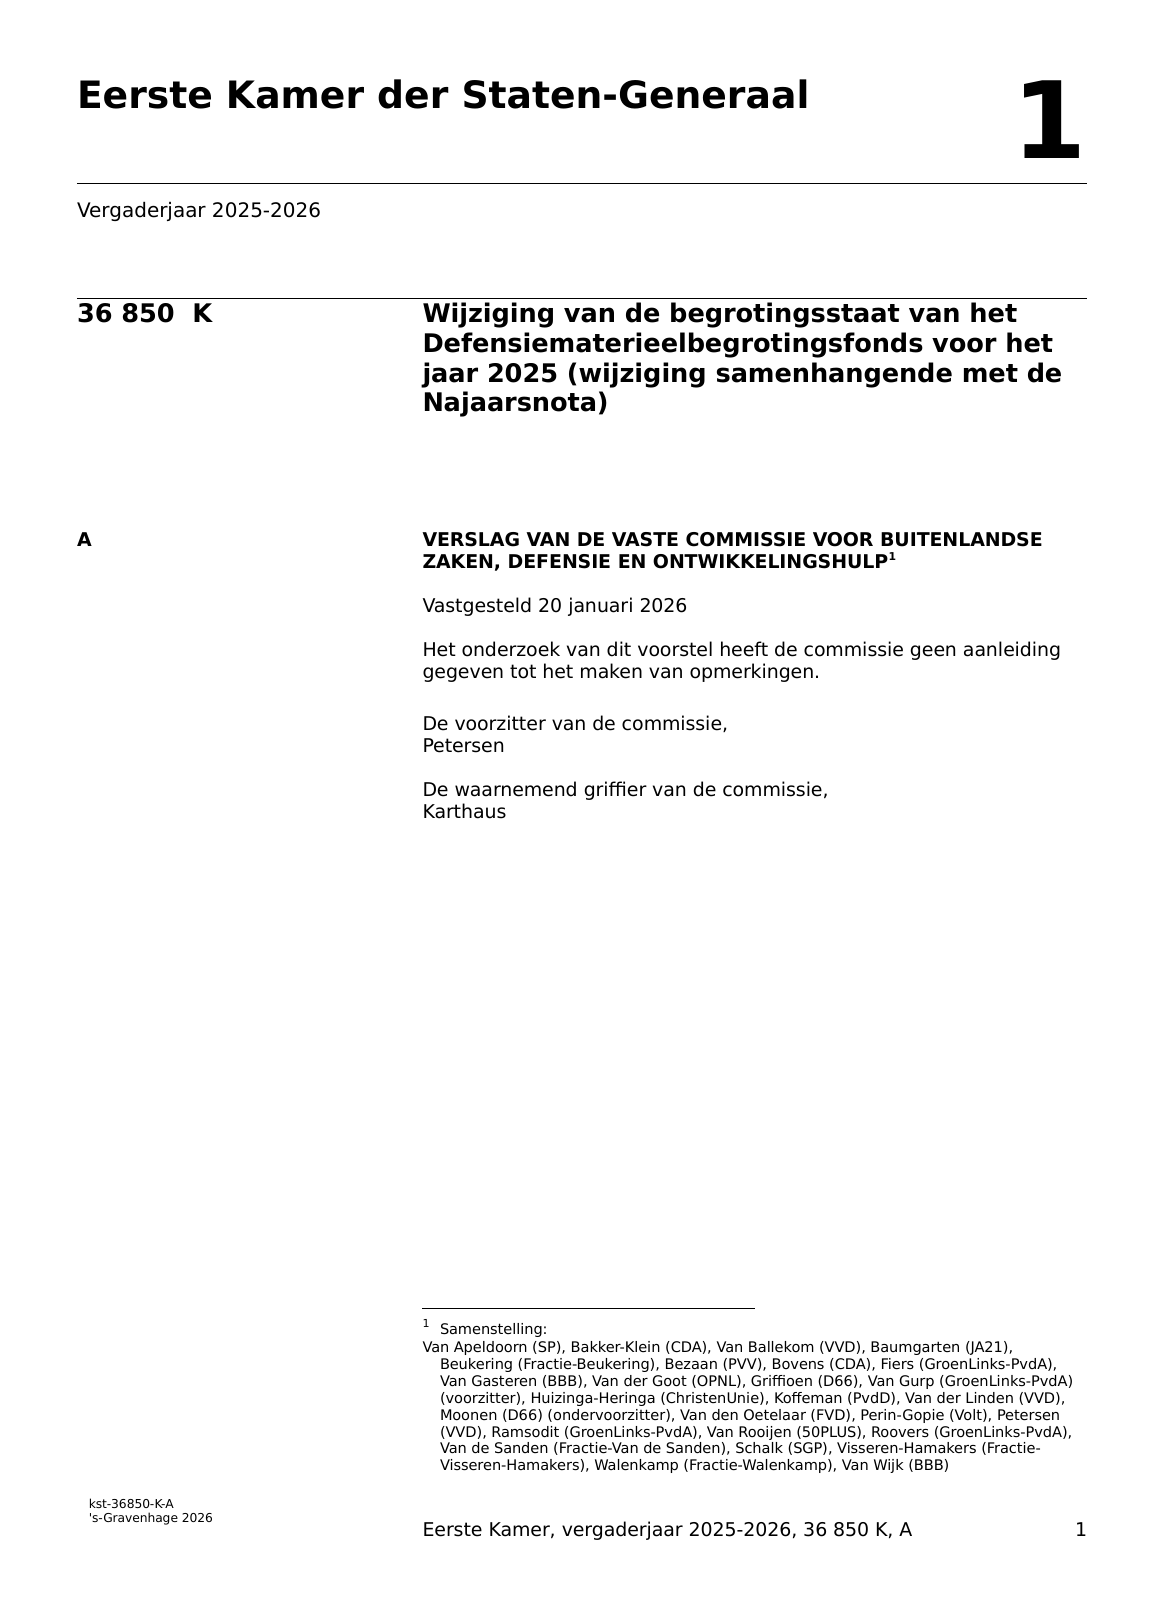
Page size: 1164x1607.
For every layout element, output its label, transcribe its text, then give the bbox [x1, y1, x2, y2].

table_header Eerste Kamer der Staten-Generaal [77, 59, 886, 183]
table_cell Vergaderjaar 2025-2026 [77, 184, 1087, 298]
text Vastgesteld 20 januari 2026 [422, 595, 1087, 617]
text 's-Gravenhage 2026 [88, 1511, 323, 1525]
subtitle 36 850 K Wijziging van de begrotingsstaat van het Defensiematerieelbegrotingsfonds voor het jaar 2025 (wijziging samenhangende met de Najaarsnota) [77, 299, 1087, 418]
text Van Apeldoorn (SP), Bakker-Klein (CDA), Van Ballekom (VVD), Baumgarten (JA21), Beukering (Fractie-Beukering), Bezaan (PVV), Bovens (CDA), Fiers (GroenLinks-PvdA), Van Gasteren (BBB), Van der Goot (OPNL), Griffioen (D66), Van Gurp (GroenLinks-PvdA) (voorzitter), Huizinga-Heringa (ChristenUnie), Koffeman (PvdD), Van der Linden (VVD), Moonen (D66) (ondervoorzitter), Van den Oetelaar (FVD), Perin-Gopie (Volt), Petersen (VVD), Ramsodit (GroenLinks-PvdA), Van Rooijen (50PLUS), Roovers (GroenLinks-PvdA), Van de Sanden (Fractie-Van de Sanden), Schalk (SGP), Visseren-Hamakers (Fractie-Visseren-Hamakers), Walenkamp (Fractie-Walenkamp), Van Wijk (BBB) [422, 1339, 1087, 1474]
table_header 1 [886, 59, 1087, 183]
subtitle A VERSLAG VAN DE VASTE COMMISSIE VOOR BUITENLANDSE ZAKEN, DEFENSIE EN ONTWIKKELINGSHULP [77, 529, 1087, 573]
text kst-36850-K-A [88, 1497, 323, 1511]
text Samenstelling: [422, 1317, 1087, 1339]
text De waarnemend griffier van de commissie, Karthaus [422, 779, 1087, 823]
text Het onderzoek van dit voorstel heeft de commissie geen aanleiding gegeven tot het maken van opmerkingen. [422, 639, 1087, 683]
text De voorzitter van de commissie, Petersen [422, 713, 1087, 757]
